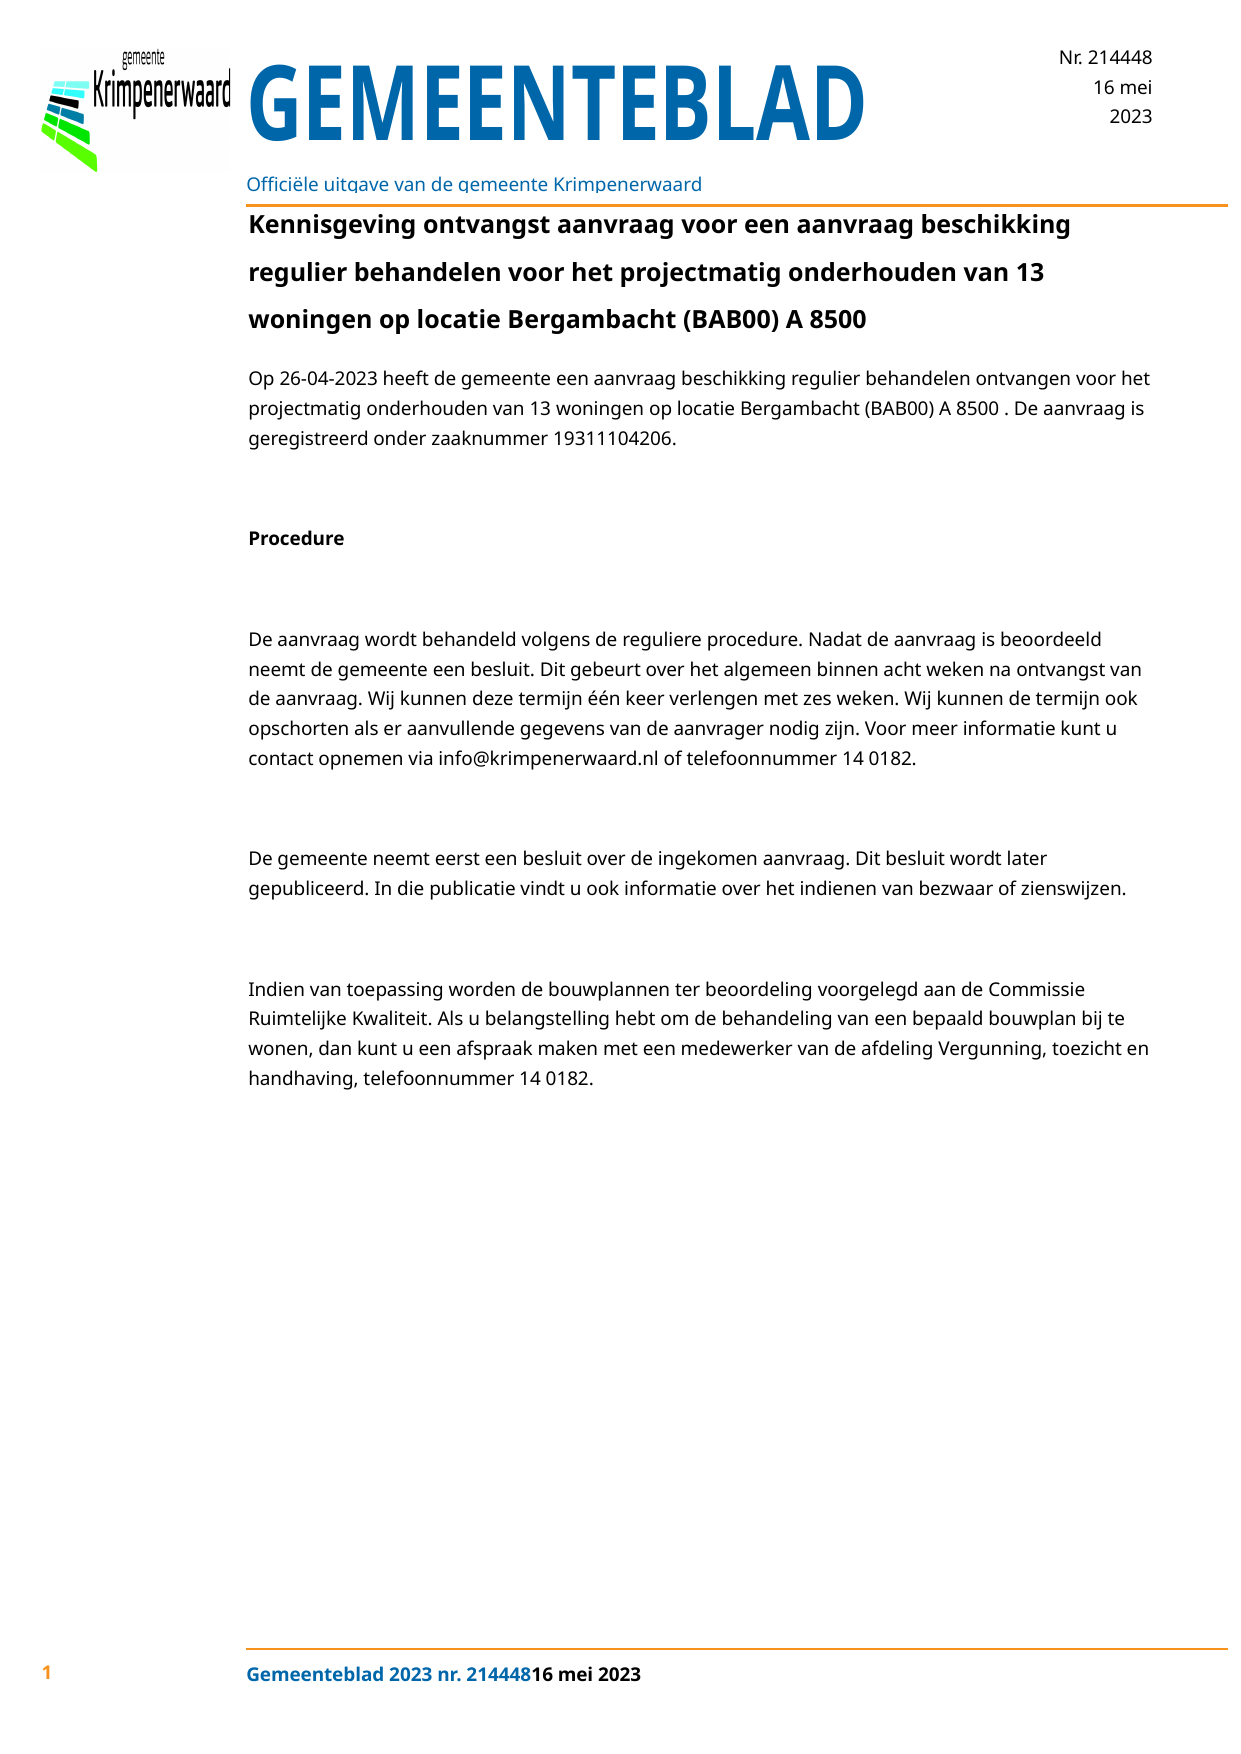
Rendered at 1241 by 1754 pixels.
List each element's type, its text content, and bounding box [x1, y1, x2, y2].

text De aanvraag wordt behandeld volgens de reguliere procedure. Nadat de aanvraag is beoordeeld neemt de gemeente een besluit. Dit gebeurt over het algemeen binnen acht weken na ontvangst van de aanvraag. Wij kunnen deze termijn één keer verlengen met zes weken. Wij kunnen de termijn ook opschorten als er aanvullende gegevens van de aanvrager nodig zijn. Voor meer informatie kunt u contact opnemen via info@krimpenerwaard.nl of telefoonnummer 14 0182. [248, 626, 1152, 770]
text De gemeente neemt eerst een besluit over de ingekomen aanvraag. Dit besluit wordt later gepubliceerd. In die publicatie vindt u ook informatie over het indienen van bezwaar of zienswijzen. [248, 846, 1152, 901]
text Op 26-04-2023 heeft de gemeente een aanvraag beschikking regulier behandelen ontvangen voor het projectmatig onderhouden van 13 woningen op locatie Bergambacht (BAB00) A 8500 . De aanvraag is geregistreerd onder zaaknummer 19311104206. [248, 366, 1152, 450]
picture [41, 47, 231, 172]
text Kennisgeving ontvangst aanvraag voor een aanvraag beschikking regulier behandelen voor het projectmatig onderhouden van 13 woningen op locatie Bergambacht (BAB00) A 8500 [248, 207, 1152, 336]
text Indien van toepassing worden de bouwplannen ter beoordeling voorgelegd aan de Commissie Ruimtelijke Kwaliteit. Als u belangstelling hebt om de behandeling van een bepaald bouwplan bij te wonen, dan kunt u een afspraak maken met een medewerker van de afdeling Vergunning, toezicht en handhaving, telefoonnummer 14 0182. [248, 976, 1152, 1090]
text Procedure [248, 526, 1152, 551]
